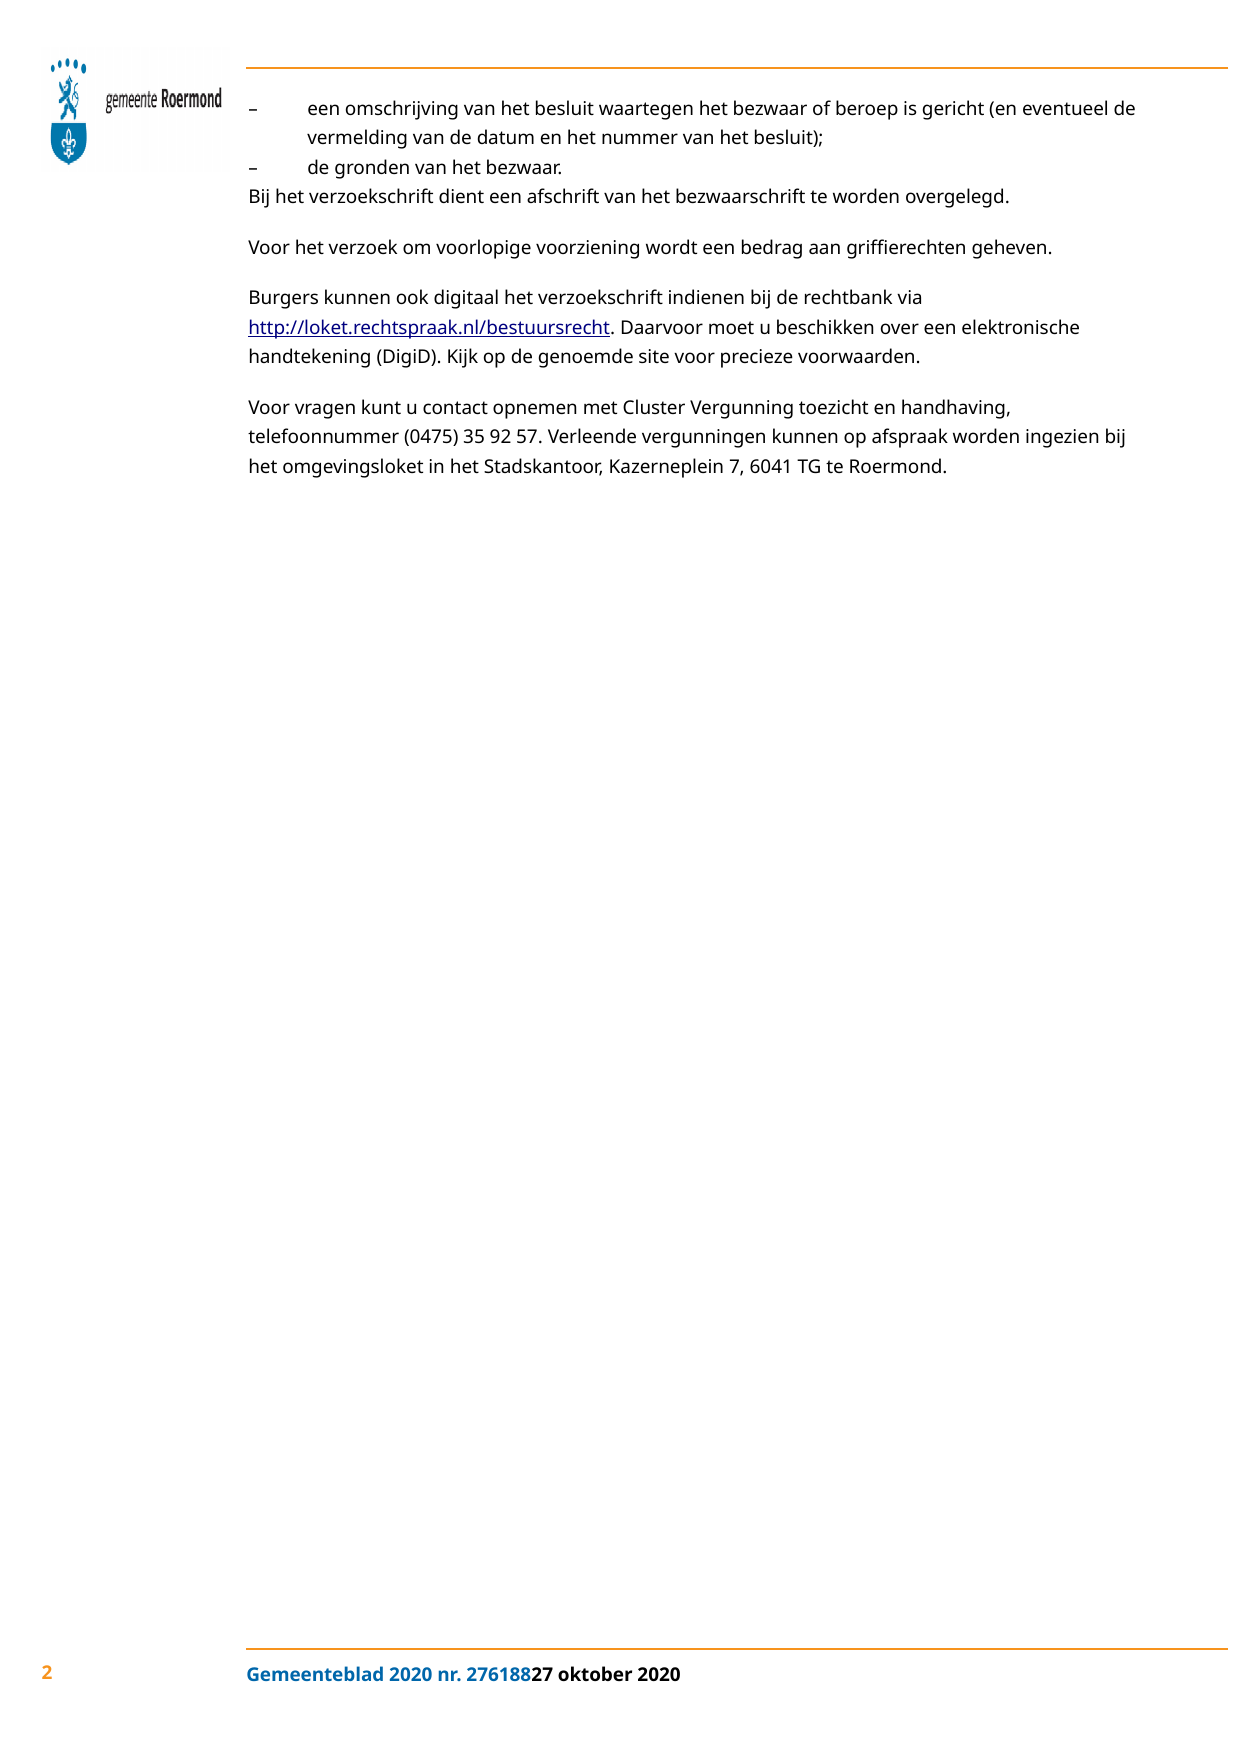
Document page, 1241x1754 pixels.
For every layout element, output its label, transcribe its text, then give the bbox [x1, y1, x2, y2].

picture [41, 47, 231, 172]
list een omschrijving van het besluit waartegen het bezwaar of beroep is gericht (en eventueel de vermelding van de datum en het nummer van het besluit); [248, 95, 1152, 150]
text Voor het verzoek om voorlopige voorziening wordt een bedrag aan griffierechten geheven. [248, 234, 1152, 260]
text Voor vragen kunt u contact opnemen met Cluster Vergunning toezicht en handhaving, telefoonnummer (0475) 35 92 57. Verleende vergunningen kunnen op afspraak worden ingezien bij het omgevingsloket in het Stadskantoor, Kazerneplein 7, 6041 TG te Roermond. [248, 394, 1152, 479]
text Burgers kunnen ook digitaal het verzoekschrift indienen bij de rechtbank via http://loket.rechtspraak.nl/bestuursrecht. Daarvoor moet u beschikken over een elektronische handtekening (DigiD). Kijk op de genoemde site voor precieze voorwaarden. [248, 284, 1152, 369]
text Bij het verzoekschrift dient een afschrift van het bezwaarschrift te worden overgelegd. [248, 183, 1152, 209]
list de gronden van het bezwaar. [248, 154, 1152, 180]
